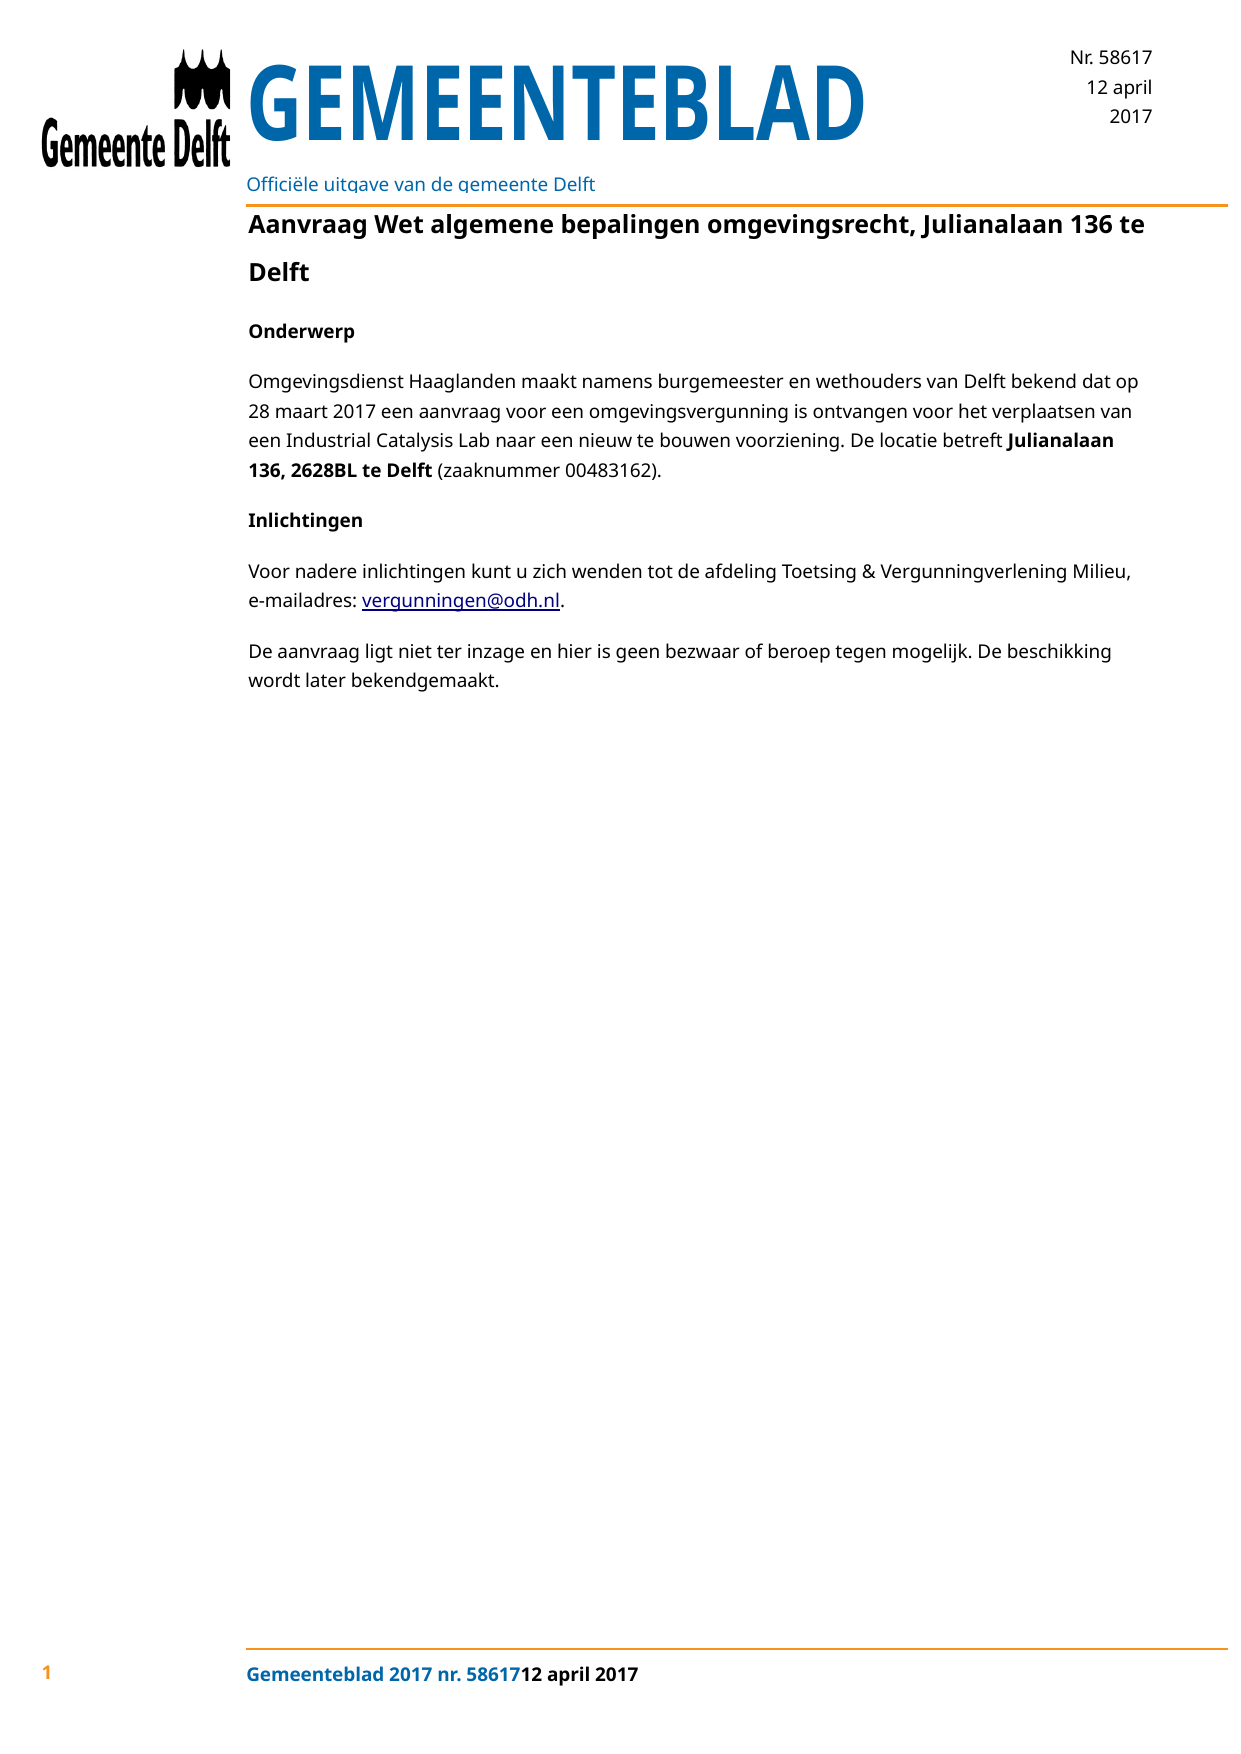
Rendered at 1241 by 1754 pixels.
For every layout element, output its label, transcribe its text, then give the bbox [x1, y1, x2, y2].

text De aanvraag ligt niet ter inzage en hier is geen bezwaar of beroep tegen mogelijk. De beschikking wordt later bekendgemaakt. [248, 638, 1152, 693]
text Onderwerp [248, 318, 1152, 344]
text Inlichtingen [248, 507, 1152, 533]
picture [41, 47, 231, 172]
text Omgevingsdienst Haaglanden maakt namens burgemeester en wethouders van Delft bekend dat op 28 maart 2017 een aanvraag voor een omgevingsvergunning is ontvangen voor het verplaatsen van een Industrial Catalysis Lab naar een nieuw te bouwen voorziening. De locatie betreft Julianalaan 136, 2628BL te Delft (zaaknummer 00483162). [248, 368, 1152, 483]
text Voor nadere inlichtingen kunt u zich wenden tot de afdeling Toetsing & Vergunningverlening Milieu, e-mailadres: vergunningen@odh.nl. [248, 558, 1152, 613]
text Aanvraag Wet algemene bepalingen omgevingsrecht, Julianalaan 136 te Delft [248, 207, 1152, 288]
